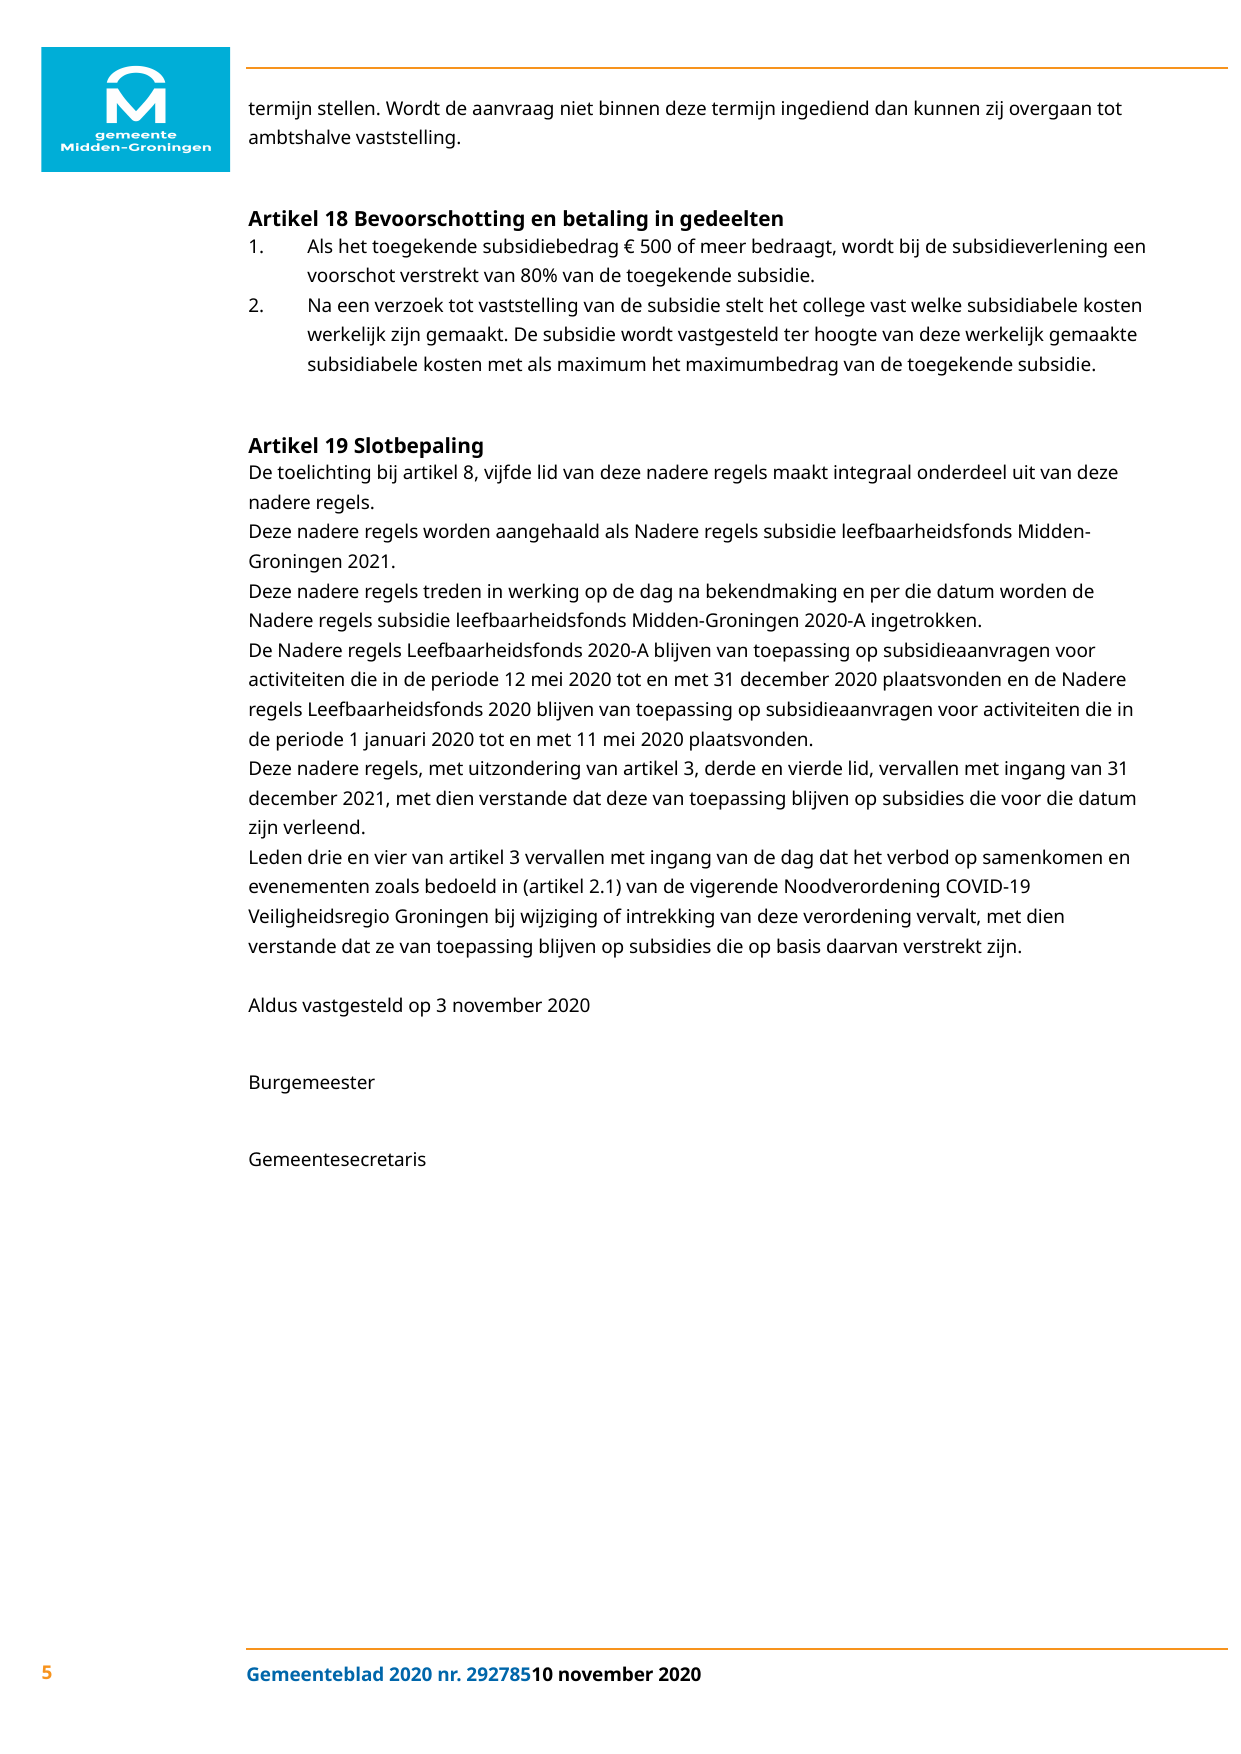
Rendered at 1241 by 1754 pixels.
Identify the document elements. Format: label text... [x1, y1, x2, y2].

text Deze nadere regels, met uitzondering van artikel 3, derde en vierde lid, vervallen met ingang van 31 december 2021, met dien verstande dat deze van toepassing blijven op subsidies die voor die datum zijn verleend. [248, 755, 1152, 840]
picture [107, 89, 165, 122]
list Als het toegekende subsidiebedrag € 500 of meer bedraagt, wordt bij de subsidieverlening een voorschot verstrekt van 80% van de toegekende subsidie. [248, 233, 1152, 288]
text termijn stellen. Wordt de aanvraag niet binnen deze termijn ingediend dan kunnen zij overgaan tot ambtshalve vaststelling. [248, 95, 1152, 150]
list Na een verzoek tot vaststelling van de subsidie stelt het college vast welke subsidiabele kosten werkelijk zijn gemaakt. De subsidie wordt vastgesteld ter hoogte van deze werkelijk gemaakte subsidiabele kosten met als maximum het maximumbedrag van de toegekende subsidie. [248, 292, 1152, 377]
text Leden drie en vier van artikel 3 vervallen met ingang van de dag dat het verbod op samenkomen en evenementen zoals bedoeld in (artikel 2.1) van de vigerende Noodverordening COVID-19 Veiligheidsregio Groningen bij wijziging of intrekking van deze verordening vervalt, met dien verstande dat ze van toepassing blijven op subsidies die op basis daarvan verstrekt zijn. [248, 844, 1152, 959]
text Artikel 19 Slotbepaling [248, 431, 1152, 459]
text Gemeentesecretaris [248, 1146, 1152, 1172]
text Aldus vastgesteld op 3 november 2020 [248, 992, 1152, 1018]
text De toelichting bij artikel 8, vijfde lid van deze nadere regels maakt integraal onderdeel uit van deze nadere regels. [248, 459, 1152, 515]
text Deze nadere regels treden in werking op de dag na bekendmaking en per die datum worden de Nadere regels subsidie leefbaarheidsfonds Midden-Groningen 2020-A ingetrokken. [248, 578, 1152, 633]
text Artikel 18 Bevoorschotting en betaling in gedeelten [248, 204, 1152, 233]
picture [108, 66, 164, 82]
picture [184, 146, 190, 153]
text Burgemeester [248, 1069, 1152, 1095]
text De Nadere regels Leefbaarheidsfonds 2020-A blijven van toepassing op subsidieaanvragen voor activiteiten die in de periode 12 mei 2020 tot en met 31 december 2020 plaatsvonden en de Nadere regels Leefbaarheidsfonds 2020 blijven van toepassing op subsidieaanvragen voor activiteiten die in de periode 1 januari 2020 tot en met 11 mei 2020 plaatsvonden. [248, 637, 1152, 752]
text Deze nadere regels worden aangehaald als Nadere regels subsidie leefbaarheidsfonds Midden-Groningen 2021. [248, 519, 1152, 574]
